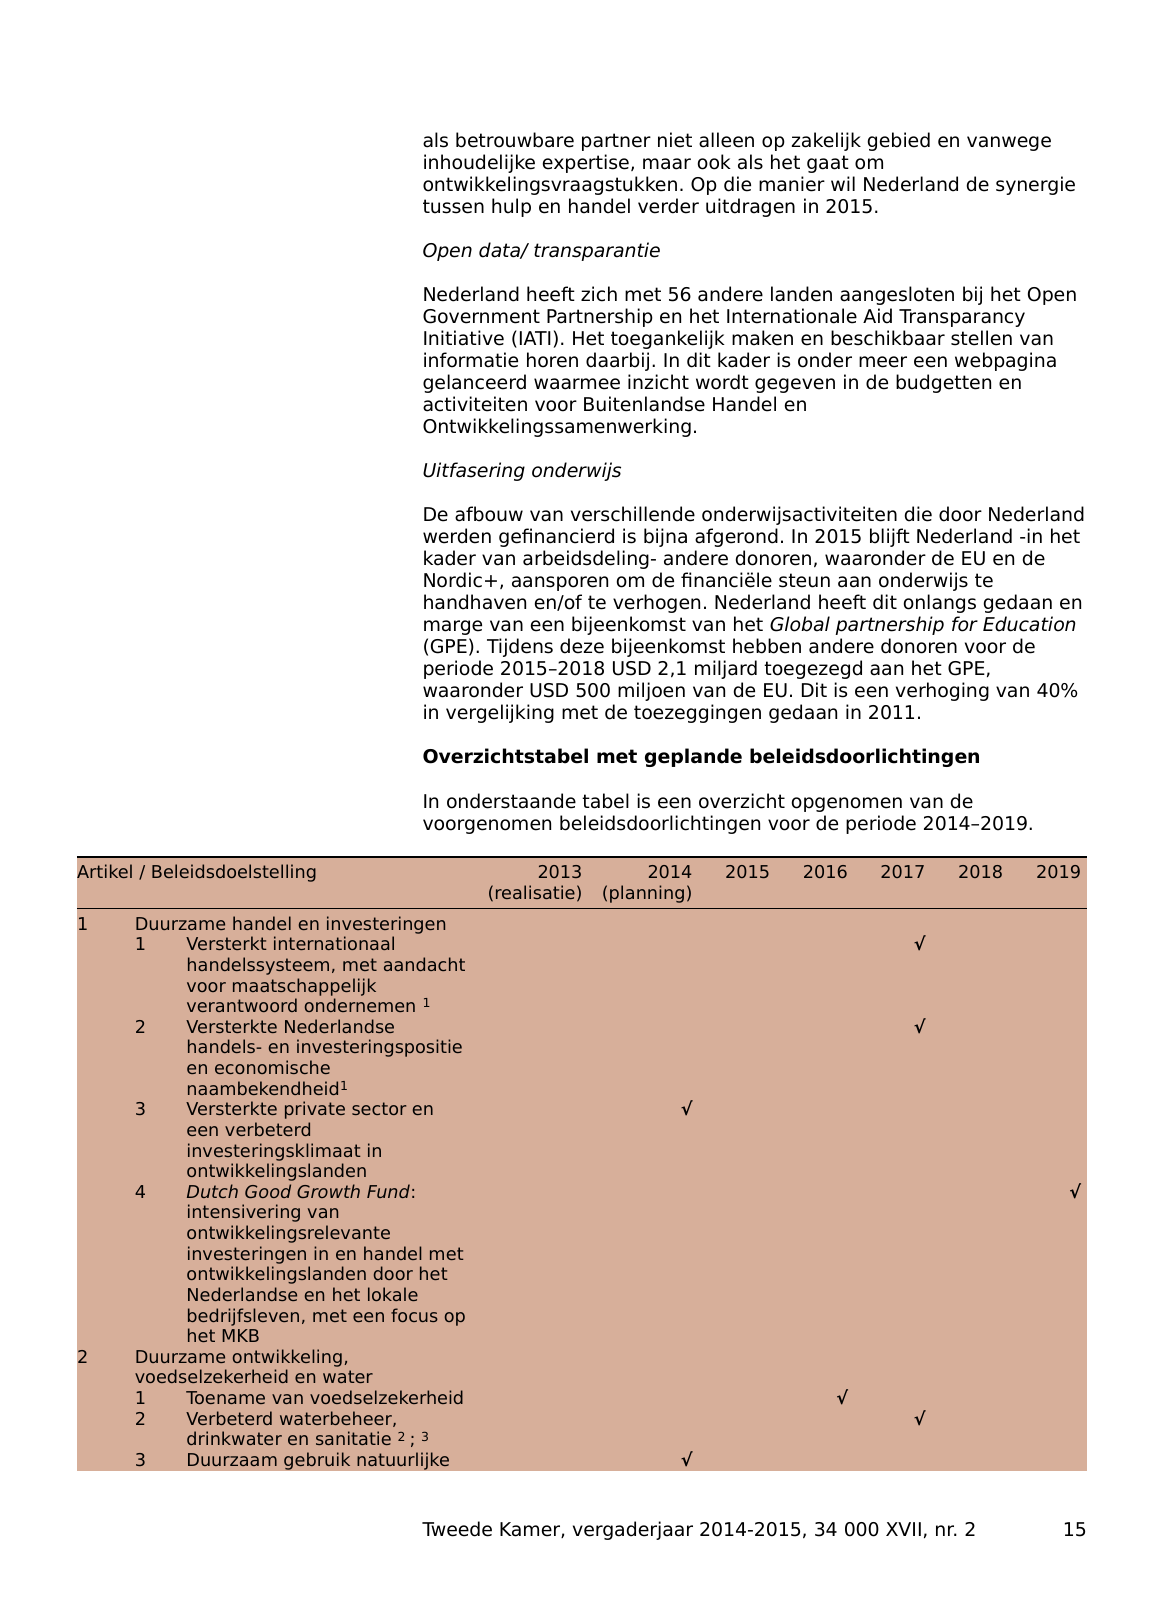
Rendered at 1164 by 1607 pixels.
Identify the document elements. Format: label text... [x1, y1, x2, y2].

table_cell [1009, 934, 1087, 1017]
table_cell [931, 1450, 1009, 1471]
table_cell [77, 1450, 128, 1471]
table_cell √ [854, 1409, 931, 1450]
table_cell [478, 1388, 588, 1409]
table_cell [77, 1182, 128, 1347]
table_cell √ [776, 1388, 853, 1409]
table_cell [776, 1347, 853, 1388]
table_cell [129, 883, 180, 908]
table_cell 1 [129, 934, 180, 1017]
table_cell [77, 1409, 128, 1450]
table_cell √ [854, 1017, 931, 1099]
table_cell [698, 934, 776, 1017]
table_cell [478, 1450, 588, 1471]
table_cell [77, 883, 128, 908]
table_cell [776, 1182, 853, 1347]
table_cell [854, 1182, 931, 1347]
table_header 2015 [698, 858, 776, 883]
table_cell [776, 934, 853, 1017]
table_cell [478, 1182, 588, 1347]
table_cell √ [1009, 1182, 1087, 1347]
table_cell [698, 1017, 776, 1099]
table_cell [1009, 1099, 1087, 1182]
table_cell 2 [77, 1347, 128, 1388]
table_cell [478, 934, 588, 1017]
table_cell [1009, 1347, 1087, 1388]
table_cell [588, 1409, 698, 1450]
table_cell Duurzame ontwikkeling, voedselzekerheid en water [129, 1347, 478, 1388]
table_cell Duurzame handel en investeringen [129, 909, 478, 934]
table_cell [588, 1388, 698, 1409]
table_cell [931, 1099, 1009, 1182]
table_cell 1 [129, 1388, 180, 1409]
table_cell [588, 1347, 698, 1388]
table_cell [588, 1017, 698, 1099]
table_header 2016 [776, 858, 853, 883]
table_cell (planning) [588, 883, 698, 908]
table_cell [698, 1182, 776, 1347]
table_cell Versterkt internationaal handelssysteem, met aandacht voor maatschappelijk verantwoord ondernemen 1 [180, 934, 478, 1017]
table_cell [931, 1182, 1009, 1347]
table_cell [698, 883, 776, 908]
table_cell √ [854, 934, 931, 1017]
table_cell [77, 934, 128, 1017]
table_cell [77, 1017, 128, 1099]
table_header 2013 [478, 858, 588, 883]
table_cell [1009, 1388, 1087, 1409]
table_cell [931, 1388, 1009, 1409]
table_cell [854, 1388, 931, 1409]
table_cell [776, 883, 853, 908]
table_cell [698, 1409, 776, 1450]
table_cell [77, 1099, 128, 1182]
table_cell [776, 1409, 853, 1450]
table_cell [698, 1347, 776, 1388]
table_cell [776, 1017, 853, 1099]
table_cell Versterkte private sector en een verbeterd investeringsklimaat in ontwikkelingslanden [180, 1099, 478, 1182]
table_cell [931, 909, 1009, 934]
table_cell [776, 909, 853, 934]
text Nederland heeft zich met 56 andere landen aangesloten bij het Open Government Partnership en het Internationale Aid Transparancy Initiative (IATI). Het toegankelijk maken en beschikbaar stellen van informatie horen daarbij. In dit kader is onder meer een webpagina gelanceerd waarmee inzicht wordt gegeven in de budgetten en activiteiten voor Buitenlandse Handel en Ontwikkelingssamenwerking. [422, 284, 1087, 438]
table_cell √ [588, 1099, 698, 1182]
table_header 2019 [1009, 858, 1087, 883]
table_cell [1009, 883, 1087, 908]
table_cell 3 [129, 1099, 180, 1182]
table_cell (realisatie) [478, 883, 588, 908]
table_cell [478, 1347, 588, 1388]
table_cell [588, 909, 698, 934]
table_cell Duurzaam gebruik natuurlijke [180, 1450, 478, 1471]
table_cell 4 [129, 1182, 180, 1347]
table_cell [478, 909, 588, 934]
text In onderstaande tabel is een overzicht opgenomen van de voorgenomen beleidsdoorlichtingen voor de periode 2014–2019. [422, 791, 1087, 834]
table_cell Toename van voedselzekerheid [180, 1388, 478, 1409]
table_cell [776, 1099, 853, 1182]
table_cell [180, 883, 478, 908]
table_cell Verbeterd waterbeheer, drinkwater en sanitatie 2; 3 [180, 1409, 478, 1450]
table_cell [1009, 909, 1087, 934]
table_header 2017 [854, 858, 931, 883]
table_cell [478, 1409, 588, 1450]
table_cell [931, 1017, 1009, 1099]
table_cell [588, 934, 698, 1017]
table_cell [588, 1182, 698, 1347]
table_cell [1009, 1017, 1087, 1099]
table_cell [931, 883, 1009, 908]
table_cell Versterkte Nederlandse handels- en investeringspositie en economische naambekendheid1 [180, 1017, 478, 1099]
table_cell [854, 909, 931, 934]
table_cell 2 [129, 1017, 180, 1099]
table_cell [854, 1450, 931, 1471]
subtitle Uitfasering onderwijs [422, 460, 1087, 482]
subtitle Open data/ transparantie [422, 240, 1087, 262]
table_cell [931, 1347, 1009, 1388]
table_header Artikel / Beleidsdoelstelling [77, 858, 478, 883]
table_cell [854, 883, 931, 908]
table_cell [478, 1099, 588, 1182]
table_cell [77, 1388, 128, 1409]
table_cell [698, 909, 776, 934]
table_cell [478, 1017, 588, 1099]
table_header 2014 [588, 858, 698, 883]
subtitle Overzichtstabel met geplande beleidsdoorlichtingen [422, 746, 1087, 768]
table_cell [1009, 1409, 1087, 1450]
table_cell [776, 1450, 853, 1471]
table_cell [931, 934, 1009, 1017]
table_cell √ [588, 1450, 698, 1471]
table_cell Dutch Good Growth Fund: intensivering van ontwikkelingsrelevante investeringen in en handel met ontwikkelingslanden door het Nederlandse en het lokale bedrijfsleven, met een focus op het MKB [180, 1182, 478, 1347]
text De afbouw van verschillende onderwijsactiviteiten die door Nederland werden gefinancierd is bijna afgerond. In 2015 blijft Nederland -in het kader van arbeidsdeling- andere donoren, waaronder de EU en de Nordic+, aansporen om de financiële steun aan onderwijs te handhaven en/of te verhogen. Nederland heeft dit onlangs gedaan en marge van een bijeenkomst van het Global partnership for Education (GPE). Tijdens deze bijeenkomst hebben andere donoren voor de periode 2015–2018 USD 2,1 miljard toegezegd aan het GPE, waaronder USD 500 miljoen van de EU. Dit is een verhoging van 40% in vergelijking met de toezeggingen gedaan in 2011. [422, 504, 1087, 724]
table_header 2018 [931, 858, 1009, 883]
table_cell [698, 1388, 776, 1409]
table_cell 3 [129, 1450, 180, 1471]
table_cell [931, 1409, 1009, 1450]
table_cell 1 [77, 909, 128, 934]
table_cell [854, 1099, 931, 1182]
table_cell [1009, 1450, 1087, 1471]
table_cell [854, 1347, 931, 1388]
table_cell [698, 1099, 776, 1182]
table_cell [698, 1450, 776, 1471]
table_cell 2 [129, 1409, 180, 1450]
text als betrouwbare partner niet alleen op zakelijk gebied en vanwege inhoudelijke expertise, maar ook als het gaat om ontwikkelingsvraagstukken. Op die manier wil Nederland de synergie tussen hulp en handel verder uitdragen in 2015. [422, 130, 1087, 218]
